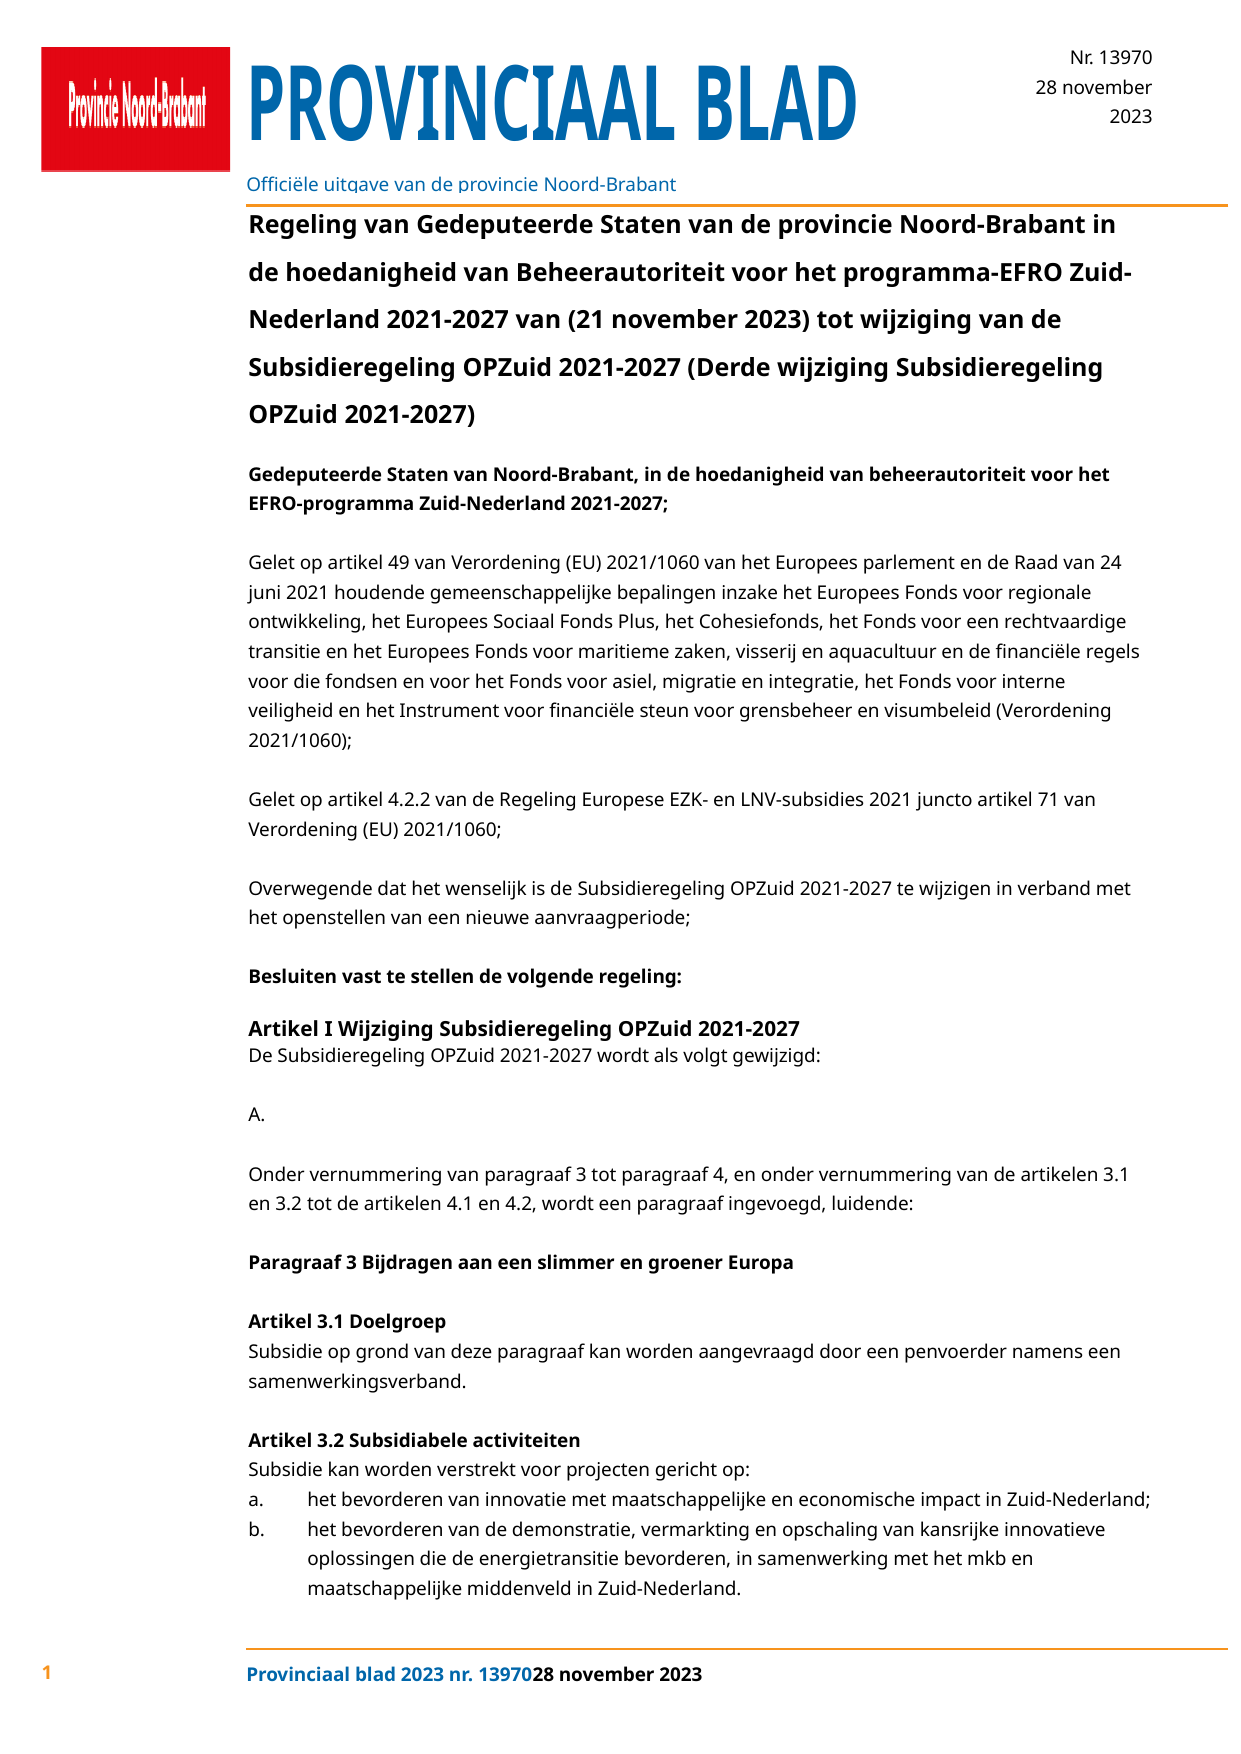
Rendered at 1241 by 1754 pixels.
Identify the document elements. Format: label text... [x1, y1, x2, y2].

list het bevorderen van de demonstratie, vermarkting en opschaling van kansrijke innovatieve oplossingen die de energietransitie bevorderen, in samenwerking met het mkb en maatschappelijke middenveld in Zuid-Nederland. [248, 1516, 1152, 1601]
text Overwegende dat het wenselijk is de Subsidieregeling OPZuid 2021-2027 te wijzigen in verband met het openstellen van een nieuwe aanvraagperiode; [248, 875, 1152, 930]
text Onder vernummering van paragraaf 3 tot paragraaf 4, en onder vernummering van de artikelen 3.1 en 3.2 tot de artikelen 4.1 en 4.2, wordt een paragraaf ingevoegd, luidende: [248, 1161, 1152, 1216]
text Besluiten vast te stellen de volgende regeling: [248, 964, 1152, 989]
text Subsidie kan worden verstrekt voor projecten gericht op: [248, 1457, 1152, 1482]
list het bevorderen van innovatie met maatschappelijke en economische impact in Zuid-Nederland; [248, 1486, 1152, 1512]
picture [41, 47, 231, 172]
text Artikel I Wijziging Subsidieregeling OPZuid 2021-2027 [248, 1014, 1152, 1042]
text A. [248, 1102, 1152, 1127]
text Artikel 3.2 Subsidiabele activiteiten [248, 1427, 1152, 1453]
text Paragraaf 3 Bijdragen aan een slimmer en groener Europa [248, 1249, 1152, 1275]
text Regeling van Gedeputeerde Staten van de provincie Noord-Brabant in de hoedanigheid van Beheerautoriteit voor het programma-EFRO Zuid-Nederland 2021-2027 van (21 november 2023) tot wijziging van de Subsidieregeling OPZuid 2021-2027 (Derde wijziging Subsidieregeling OPZuid 2021-2027) [248, 207, 1152, 431]
text Artikel 3.1 Doelgroep [248, 1309, 1152, 1334]
text Gelet op artikel 4.2.2 van de Regeling Europese EZK- en LNV-subsidies 2021 juncto artikel 71 van Verordening (EU) 2021/1060; [248, 786, 1152, 841]
text Subsidie op grond van deze paragraaf kan worden aangevraagd door een penvoerder namens een samenwerkingsverband. [248, 1338, 1152, 1394]
text Gelet op artikel 49 van Verordening (EU) 2021/1060 van het Europees parlement en de Raad van 24 juni 2021 houdende gemeenschappelijke bepalingen inzake het Europees Fonds voor regionale ontwikkeling, het Europees Sociaal Fonds Plus, het Cohesiefonds, het Fonds voor een rechtvaardige transitie en het Europees Fonds voor maritieme zaken, visserij en aquacultuur en de financiële regels voor die fondsen en voor het Fonds voor asiel, migratie en integratie, het Fonds voor interne veiligheid en het Instrument voor financiële steun voor grensbeheer en visumbeleid (Verordening 2021/1060); [248, 549, 1152, 753]
text Gedeputeerde Staten van Noord-Brabant, in de hoedanigheid van beheerautoriteit voor het EFRO-programma Zuid-Nederland 2021-2027; [248, 461, 1152, 516]
text De Subsidieregeling OPZuid 2021-2027 wordt als volgt gewijzigd: [248, 1042, 1152, 1068]
